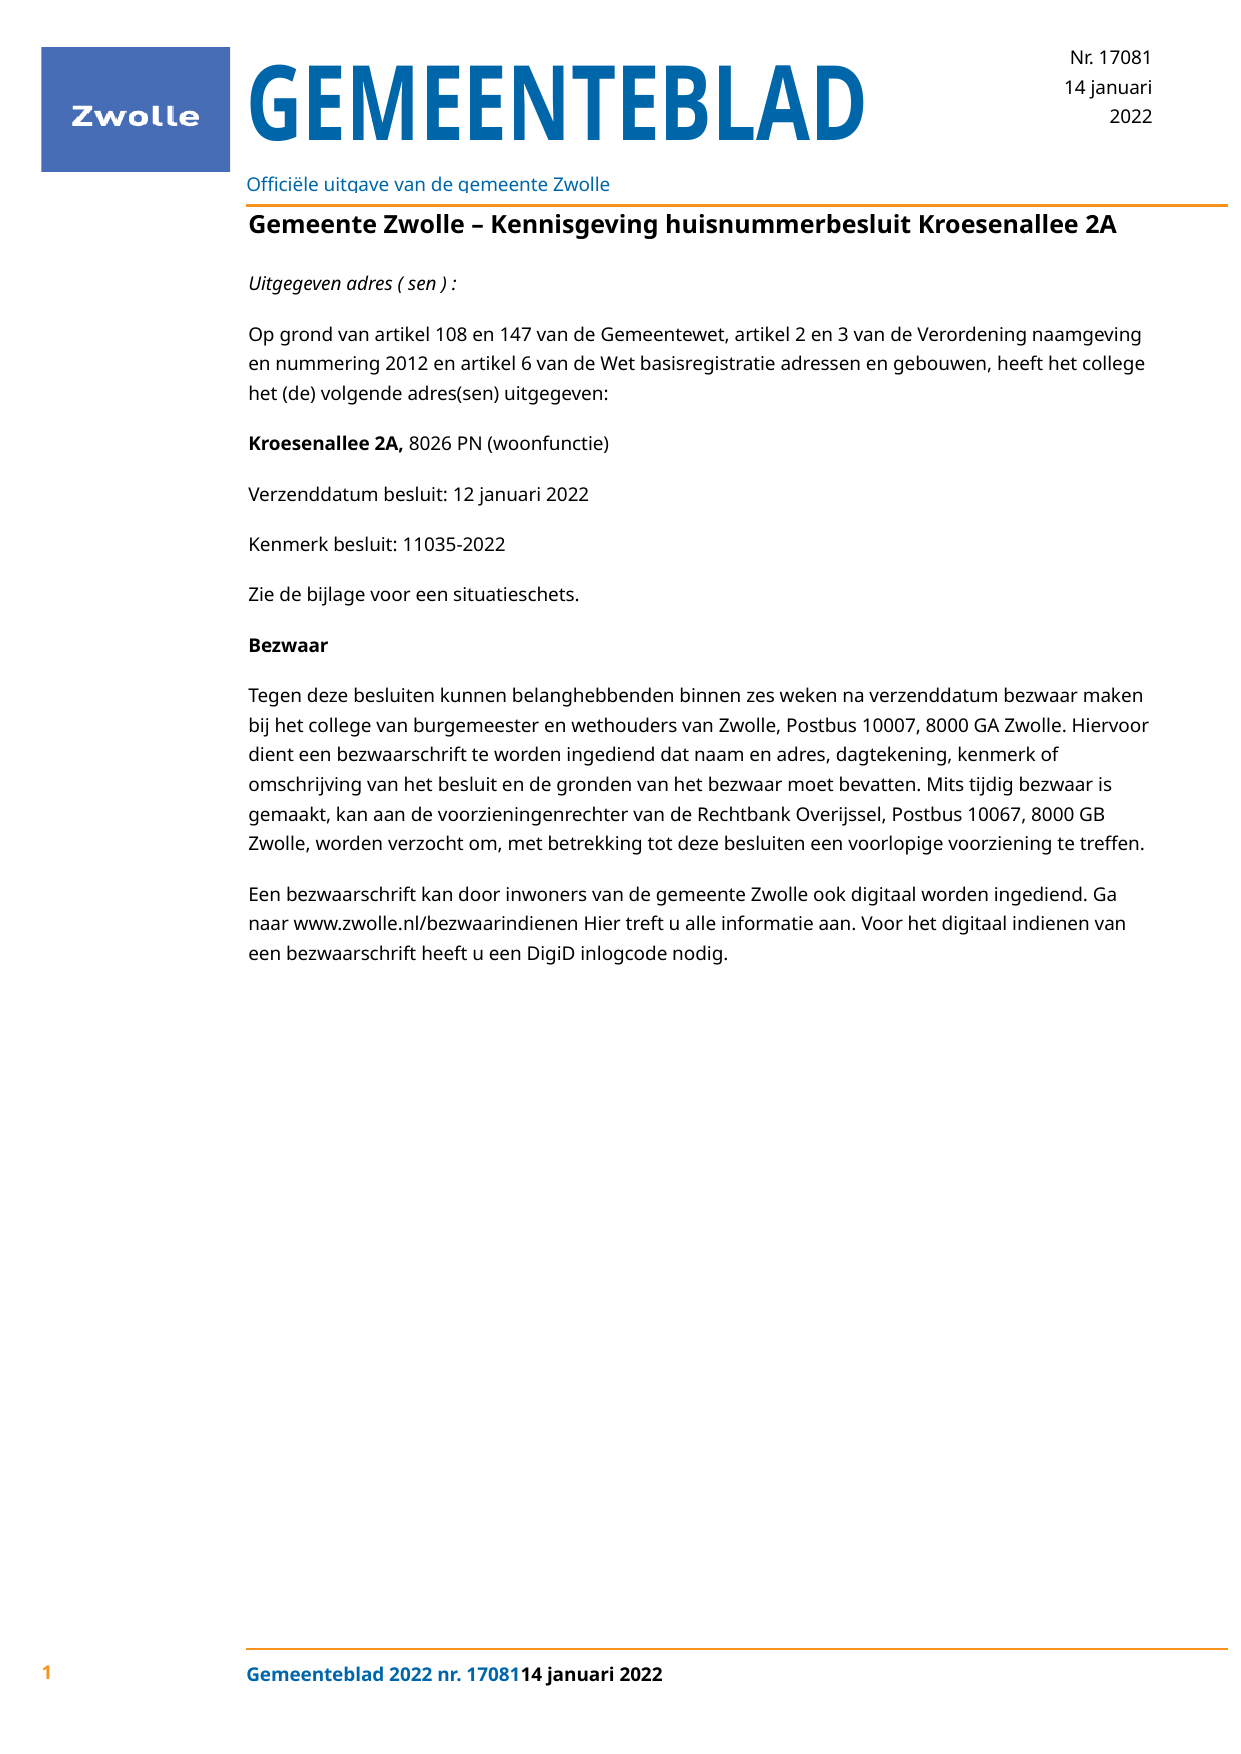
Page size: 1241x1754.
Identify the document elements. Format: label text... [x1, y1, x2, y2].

text Gemeente Zwolle – Kennisgeving huisnummerbesluit Kroesenallee 2A [248, 207, 1152, 241]
text Een bezwaarschrift kan door inwoners van de gemeente Zwolle ook digitaal worden ingediend. Ga naar www.zwolle.nl/bezwaarindienen Hier treft u alle informatie aan. Voor het digitaal indienen van een bezwaarschrift heeft u een DigiD inlogcode nodig. [248, 881, 1152, 966]
text Kroesenallee 2A, 8026 PN (woonfunctie) [248, 430, 1152, 456]
text Verzenddatum besluit: 12 januari 2022 [248, 481, 1152, 506]
text Tegen deze besluiten kunnen belanghebbenden binnen zes weken na verzenddatum bezwaar maken bij het college van burgemeester en wethouders van Zwolle, Postbus 10007, 8000 GA Zwolle. Hiervoor dient een bezwaarschrift te worden ingediend dat naam en adres, dagtekening, kenmerk of omschrijving van het besluit en de gronden van het bezwaar moet bevatten. Mits tijdig bezwaar is gemaakt, kan aan de voorzieningenrechter van de Rechtbank Overijssel, Postbus 10067, 8000 GB Zwolle, worden verzocht om, met betrekking tot deze besluiten een voorlopige voorziening te treffen. [248, 682, 1152, 856]
text Bezwaar [248, 632, 1152, 658]
text Kenmerk besluit: 11035-2022 [248, 531, 1152, 557]
text Uitgegeven adres ( sen ) : [248, 270, 1152, 296]
text Op grond van artikel 108 en 147 van de Gemeentewet, artikel 2 en 3 van de Verordening naamgeving en nummering 2012 en artikel 6 van de Wet basisregistratie adressen en gebouwen, heeft het college het (de) volgende adres(sen) uitgegeven: [248, 321, 1152, 406]
text Zie de bijlage voor een situatieschets. [248, 582, 1152, 607]
picture [41, 47, 231, 172]
